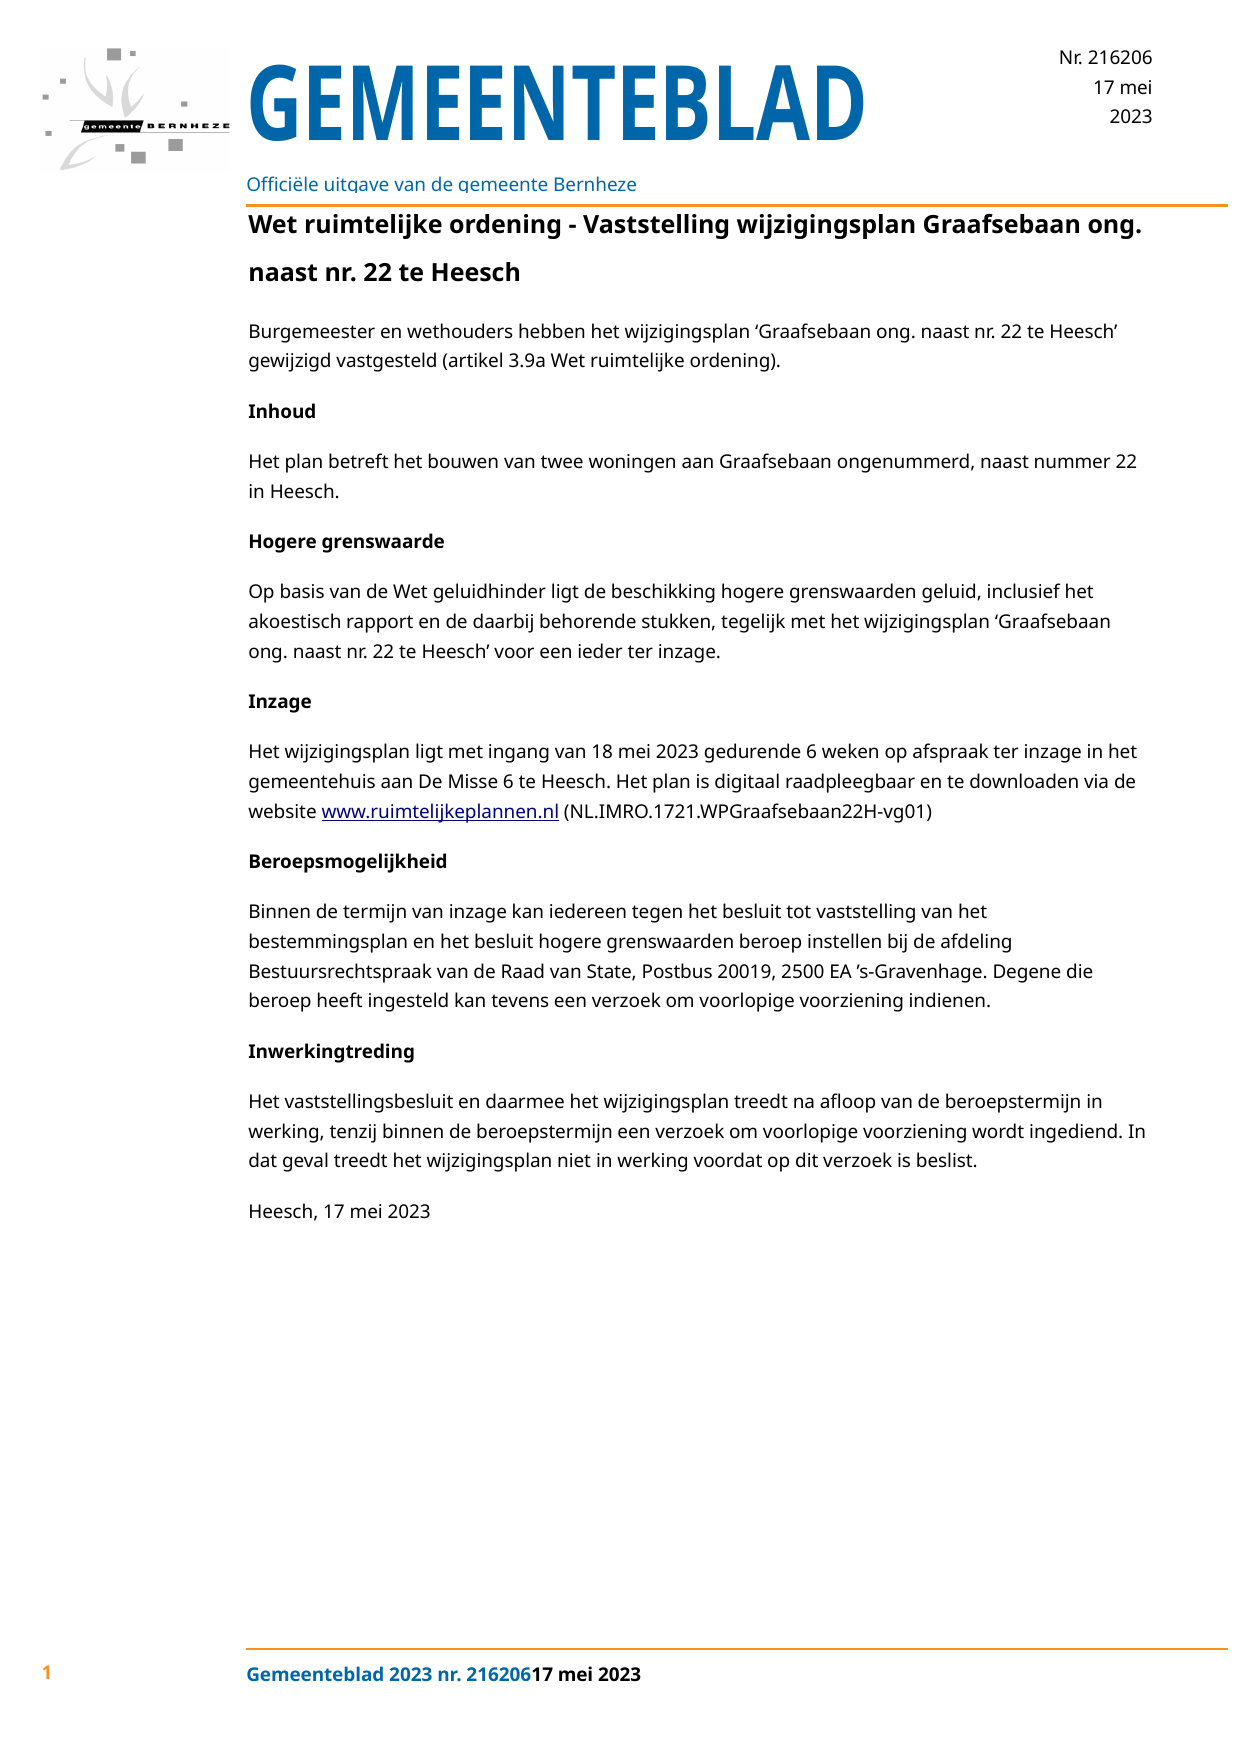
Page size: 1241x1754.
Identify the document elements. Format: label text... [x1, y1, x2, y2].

text Heesch, 17 mei 2023 [248, 1198, 1152, 1224]
text Inhoud [248, 398, 1152, 424]
text Het plan betreft het bouwen van twee woningen aan Graafsebaan ongenummerd, naast nummer 22 in Heesch. [248, 448, 1152, 504]
text Inzage [248, 688, 1152, 714]
text Beroepsmogelijkheid [248, 848, 1152, 874]
text Op basis van de Wet geluidhinder ligt de beschikking hogere grenswaarden geluid, inclusief het akoestisch rapport en de daarbij behorende stukken, tegelijk met het wijzigingsplan ‘Graafsebaan ong. naast nr. 22 te Heesch’ voor een ieder ter inzage. [248, 579, 1152, 664]
text Het vaststellingsbesluit en daarmee het wijzigingsplan treedt na afloop van de beroepstermijn in werking, tenzij binnen de beroepstermijn een verzoek om voorlopige voorziening wordt ingediend. In dat geval treedt het wijzigingsplan niet in werking voordat op dit verzoek is beslist. [248, 1088, 1152, 1173]
picture [41, 47, 231, 172]
text Inwerkingtreding [248, 1038, 1152, 1064]
text Wet ruimtelijke ordening - Vaststelling wijzigingsplan Graafsebaan ong. naast nr. 22 te Heesch [248, 207, 1152, 288]
text Hogere grenswaarde [248, 528, 1152, 554]
text Binnen de termijn van inzage kan iedereen tegen het besluit tot vaststelling van het bestemmingsplan en het besluit hogere grenswaarden beroep instellen bij de afdeling Bestuursrechtspraak van de Raad van State, Postbus 20019, 2500 EA ’s-Gravenhage. Degene die beroep heeft ingesteld kan tevens een verzoek om voorlopige voorziening indienen. [248, 899, 1152, 1013]
text Burgemeester en wethouders hebben het wijzigingsplan ‘Graafsebaan ong. naast nr. 22 te Heesch’ gewijzigd vastgesteld (artikel 3.9a Wet ruimtelijke ordening). [248, 318, 1152, 373]
text Het wijzigingsplan ligt met ingang van 18 mei 2023 gedurende 6 weken op afspraak ter inzage in het gemeentehuis aan De Misse 6 te Heesch. Het plan is digitaal raadpleegbaar en te downloaden via de website www.ruimtelijkeplannen.nl (NL.IMRO.1721.WPGraafsebaan22H-vg01) [248, 739, 1152, 824]
